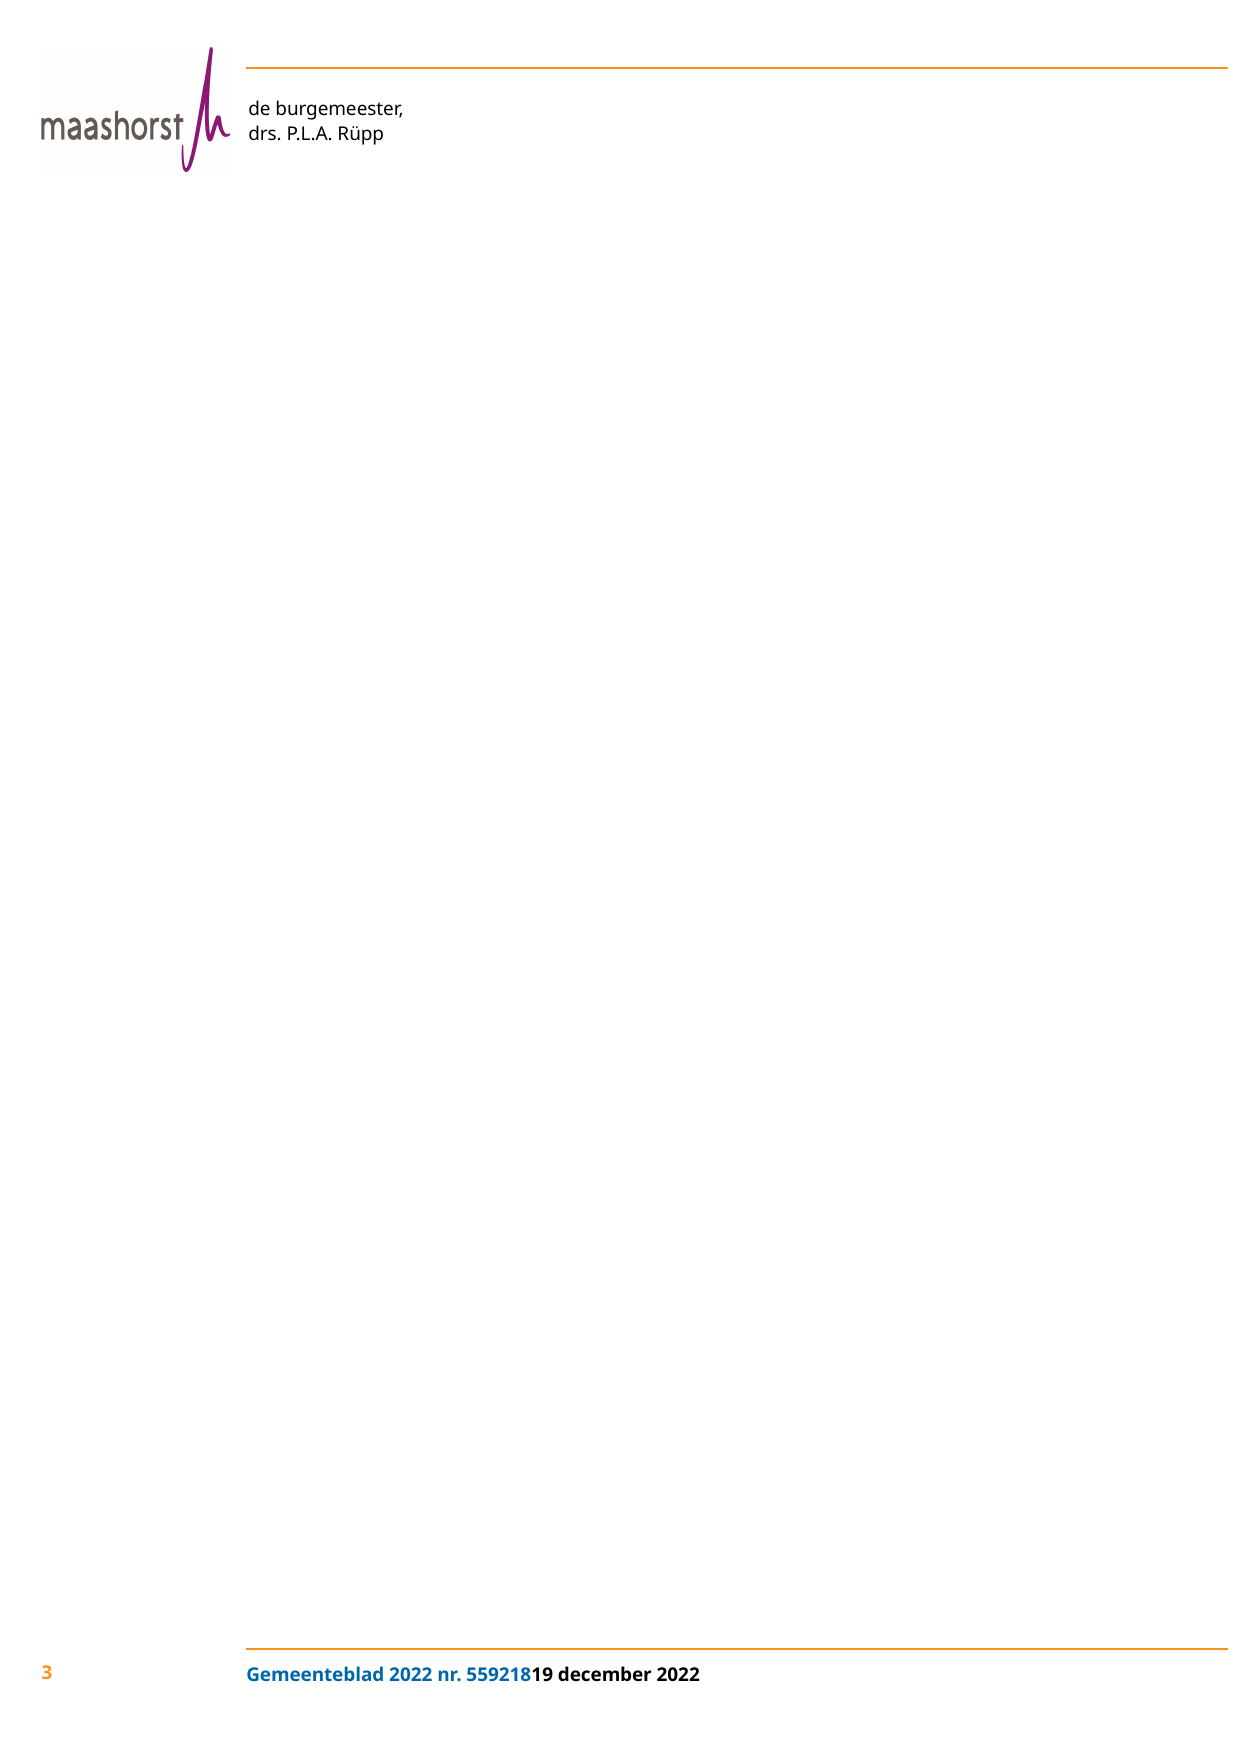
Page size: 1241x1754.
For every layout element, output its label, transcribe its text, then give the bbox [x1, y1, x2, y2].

picture [41, 47, 231, 172]
text drs. P.L.A. Rüpp [248, 121, 1152, 146]
text de burgemeester, [248, 95, 1152, 121]
